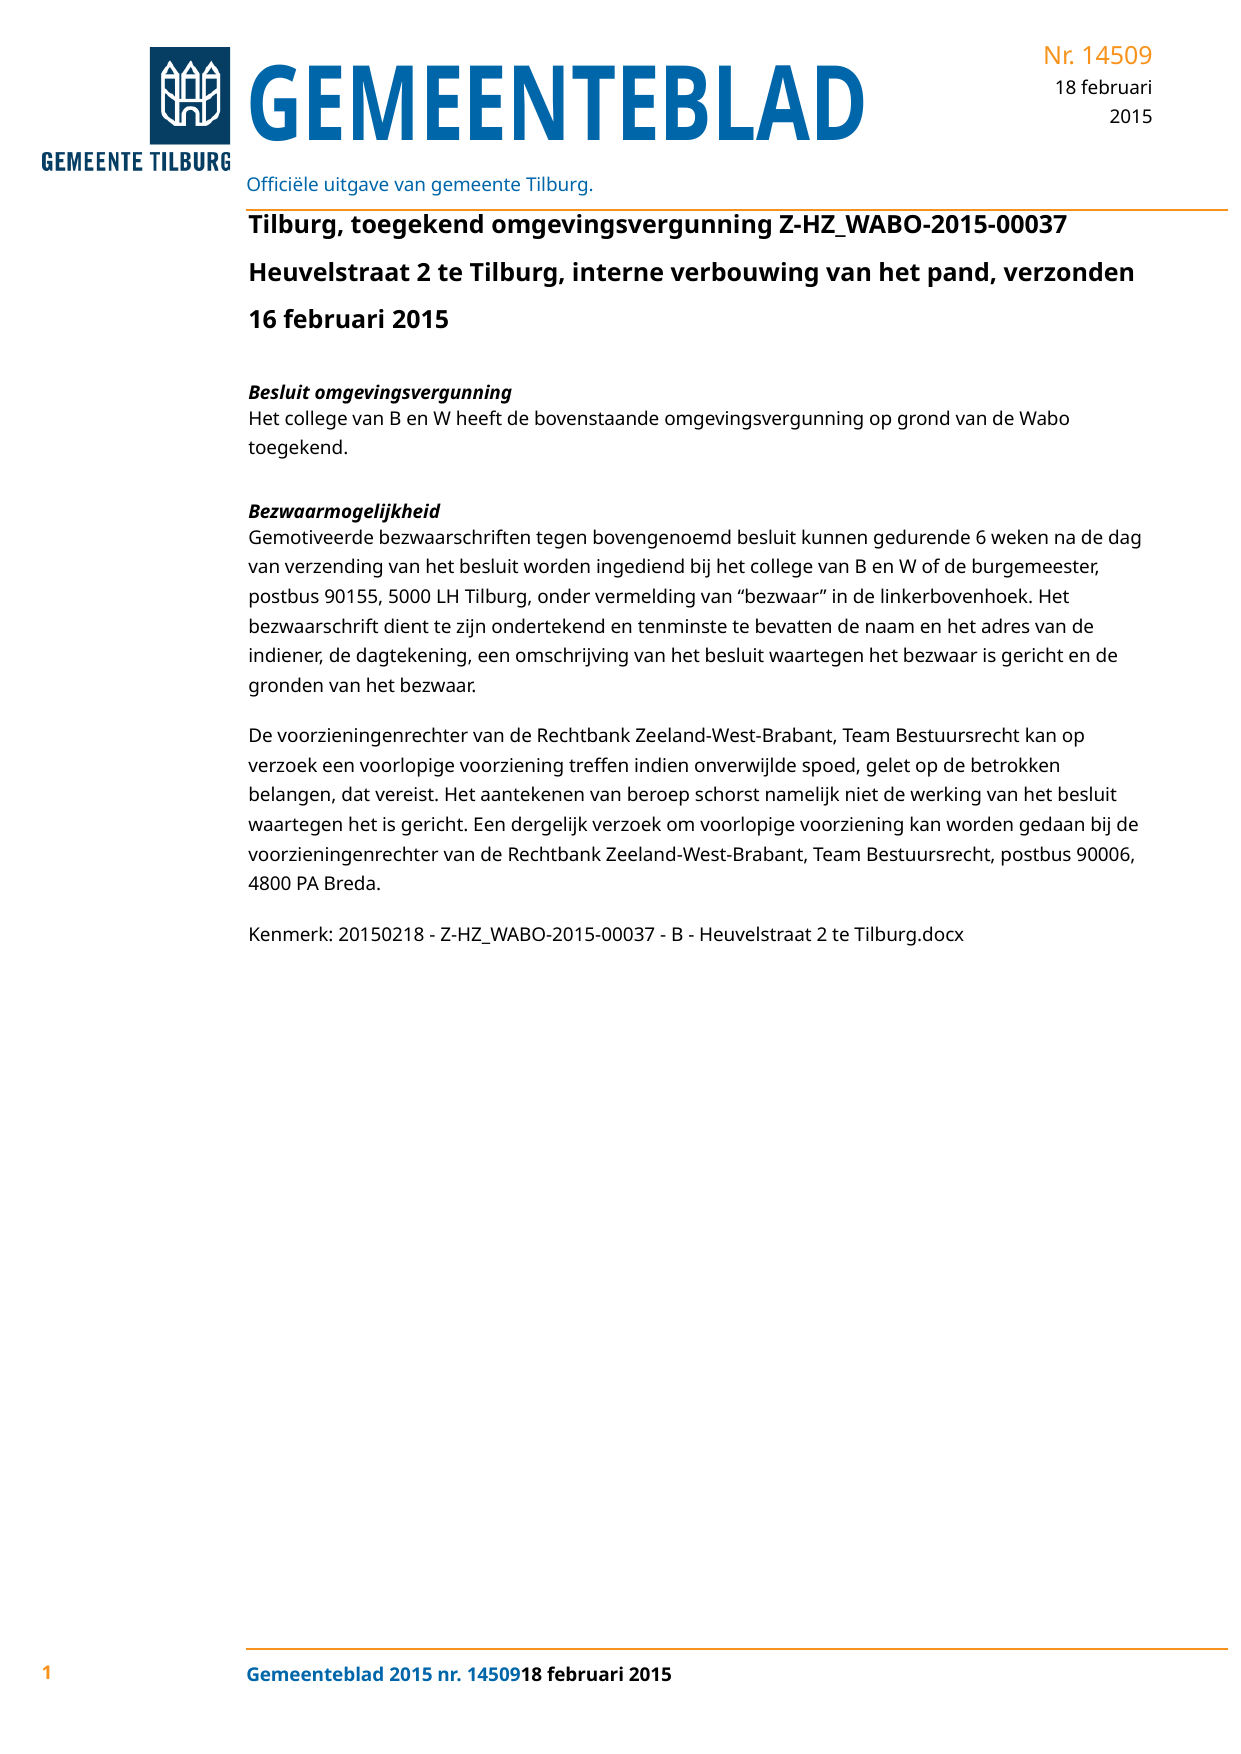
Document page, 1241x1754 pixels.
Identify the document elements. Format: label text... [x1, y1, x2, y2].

text Kenmerk: 20150218 - Z-HZ_WABO-2015-00037 - B - Heuvelstraat 2 te Tilburg.docx [248, 921, 1152, 946]
text Besluit omgevingsvergunning [248, 379, 1152, 405]
text Het college van B en W heeft de bovenstaande omgevingsvergunning op grond van de Wabo toegekend. [248, 405, 1152, 460]
text De voorzieningenrechter van de Rechtbank Zeeland-West-Brabant, Team Bestuursrecht kan op verzoek een voorlopige voorziening treffen indien onverwijlde spoed, gelet op de betrokken belangen, dat vereist. Het aantekenen van beroep schorst namelijk niet de werking van het besluit waartegen het is gericht. Een dergelijk verzoek om voorlopige voorziening kan worden gedaan bij de voorzieningenrechter van de Rechtbank Zeeland-West-Brabant, Team Bestuursrecht, postbus 90006, 4800 PA Breda. [248, 722, 1152, 896]
text Gemotiveerde bezwaarschriften tegen bovengenoemd besluit kunnen gedurende 6 weken na de dag van verzending van het besluit worden ingediend bij het college van B en W of de burgemeester, postbus 90155, 5000 LH Tilburg, onder vermelding van “bezwaar” in de linkerbovenhoek. Het bezwaarschrift dient te zijn ondertekend en tenminste te bevatten de naam en het adres van de indiener, de dagtekening, een omschrijving van het besluit waartegen het bezwaar is gericht en de gronden van het bezwaar. [248, 524, 1152, 698]
text Tilburg, toegekend omgevingsvergunning Z-HZ_WABO-2015-00037 Heuvelstraat 2 te Tilburg, interne verbouwing van het pand, verzonden 16 februari 2015 [248, 211, 1152, 336]
text Bezwaarmogelijkheid [248, 498, 1152, 524]
picture [41, 47, 231, 172]
